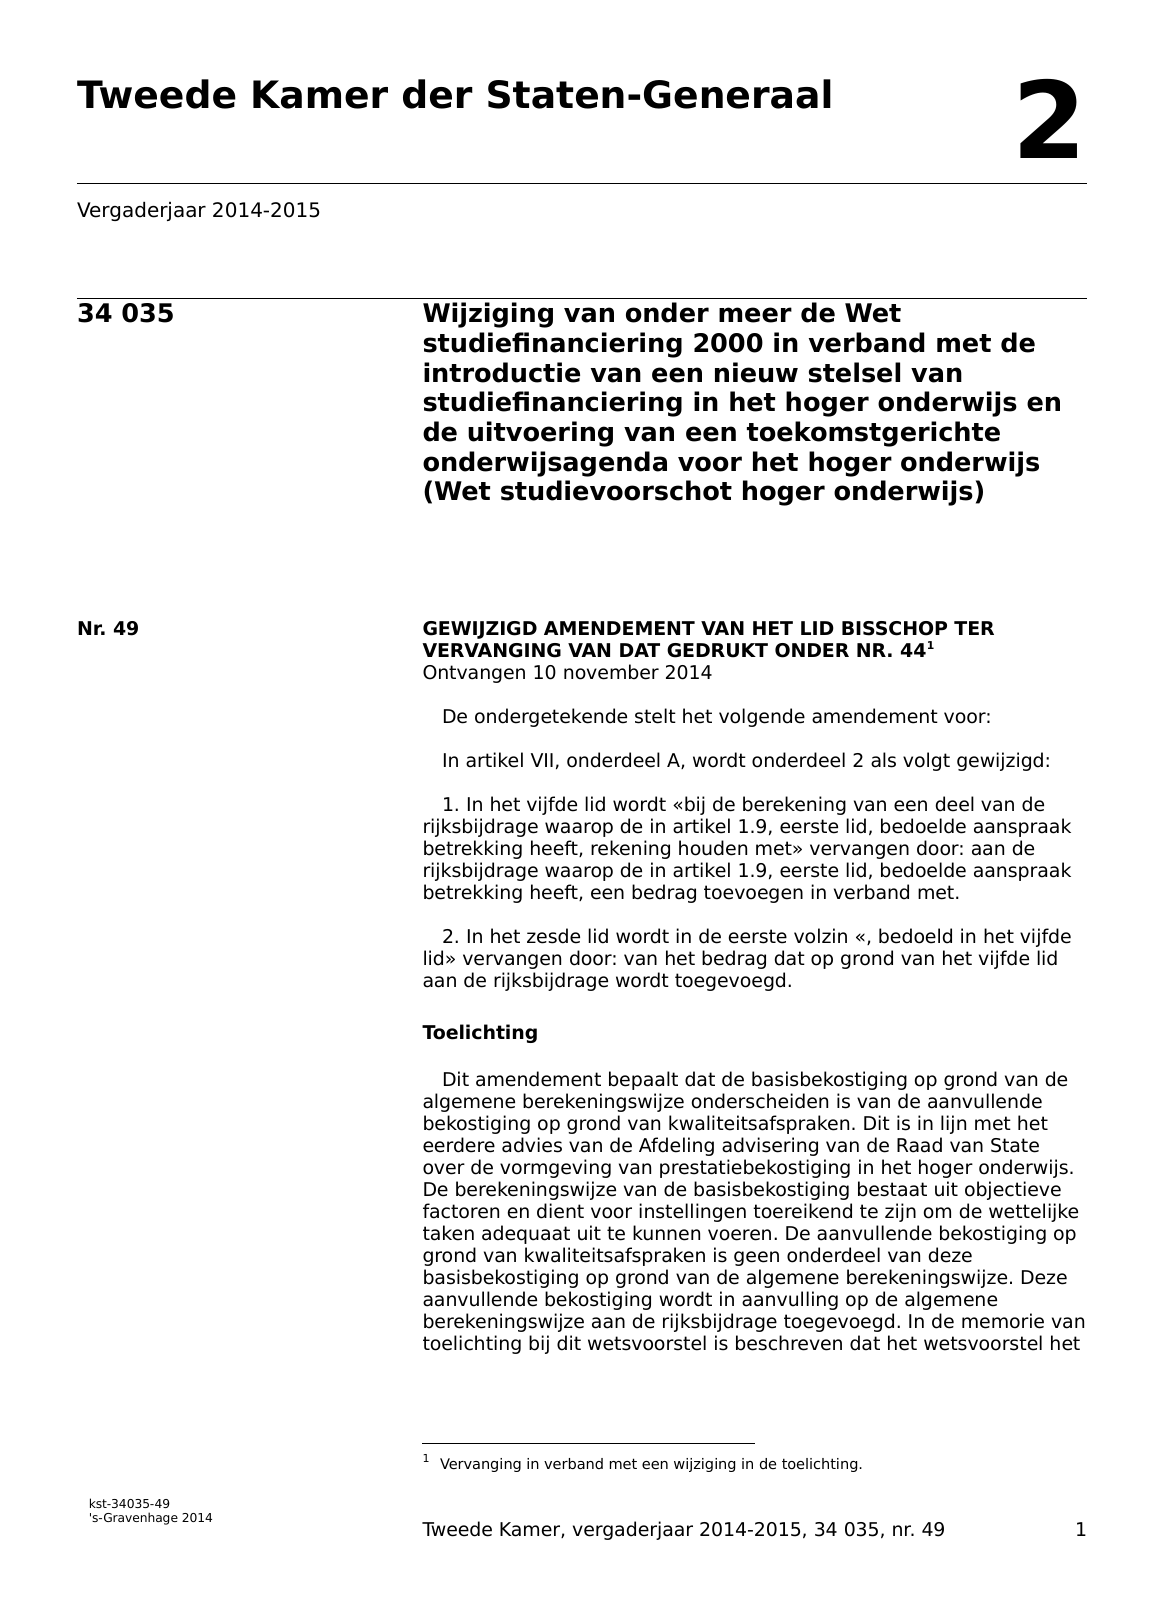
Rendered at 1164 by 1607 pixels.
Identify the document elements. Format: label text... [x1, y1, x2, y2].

table_header Tweede Kamer der Staten-Generaal [77, 59, 886, 183]
subtitle Nr. 49 GEWIJZIGD AMENDEMENT VAN HET LID BISSCHOP TER VERVANGING VAN DAT GEDRUKT ONDER NR. 44 [77, 618, 1087, 662]
text De ondergetekende stelt het volgende amendement voor: [422, 706, 1087, 728]
text 's-Gravenhage 2014 [88, 1511, 323, 1525]
table_cell Vergaderjaar 2014-2015 [77, 184, 1087, 298]
text 2. In het zesde lid wordt in de eerste volzin «, bedoeld in het vijfde lid» vervangen door: van het bedrag dat op grond van het vijfde lid aan de rijksbijdrage wordt toegevoegd. [422, 926, 1087, 992]
text Ontvangen 10 november 2014 [422, 662, 1087, 684]
text Vervanging in verband met een wijziging in de toelichting. [422, 1452, 1087, 1474]
subtitle 34 035 Wijziging van onder meer de Wet studiefinanciering 2000 in verband met de introductie van een nieuw stelsel van studiefinanciering in het hoger onderwijs en de uitvoering van een toekomstgerichte onderwijsagenda voor het hoger onderwijs (Wet studievoorschot hoger onderwijs) [77, 299, 1087, 507]
text 1. In het vijfde lid wordt «bij de berekening van een deel van de rijksbijdrage waarop de in artikel 1.9, eerste lid, bedoelde aanspraak betrekking heeft, rekening houden met» vervangen door: aan de rijksbijdrage waarop de in artikel 1.9, eerste lid, bedoelde aanspraak betrekking heeft, een bedrag toevoegen in verband met. [422, 794, 1087, 904]
text kst-34035-49 [88, 1497, 323, 1511]
table_header 2 [886, 59, 1087, 183]
text Dit amendement bepaalt dat de basisbekostiging op grond van de algemene berekeningswijze onderscheiden is van de aanvullende bekostiging op grond van kwaliteitsafspraken. Dit is in lijn met het eerdere advies van de Afdeling advisering van de Raad van State over de vormgeving van prestatiebekostiging in het hoger onderwijs. De berekeningswijze van de basisbekostiging bestaat uit objectieve factoren en dient voor instellingen toereikend te zijn om de wettelijke taken adequaat uit te kunnen voeren. De aanvullende bekostiging op grond van kwaliteitsafspraken is geen onderdeel van deze basisbekostiging op grond van de algemene berekeningswijze. Deze aanvullende bekostiging wordt in aanvulling op de algemene berekeningswijze aan de rijksbijdrage toegevoegd. In de memorie van toelichting bij dit wetsvoorstel is beschreven dat het wetsvoorstel het [422, 1069, 1087, 1355]
text In artikel VII, onderdeel A, wordt onderdeel 2 als volgt gewijzigd: [422, 750, 1087, 772]
subtitle Toelichting [422, 1022, 1087, 1044]
